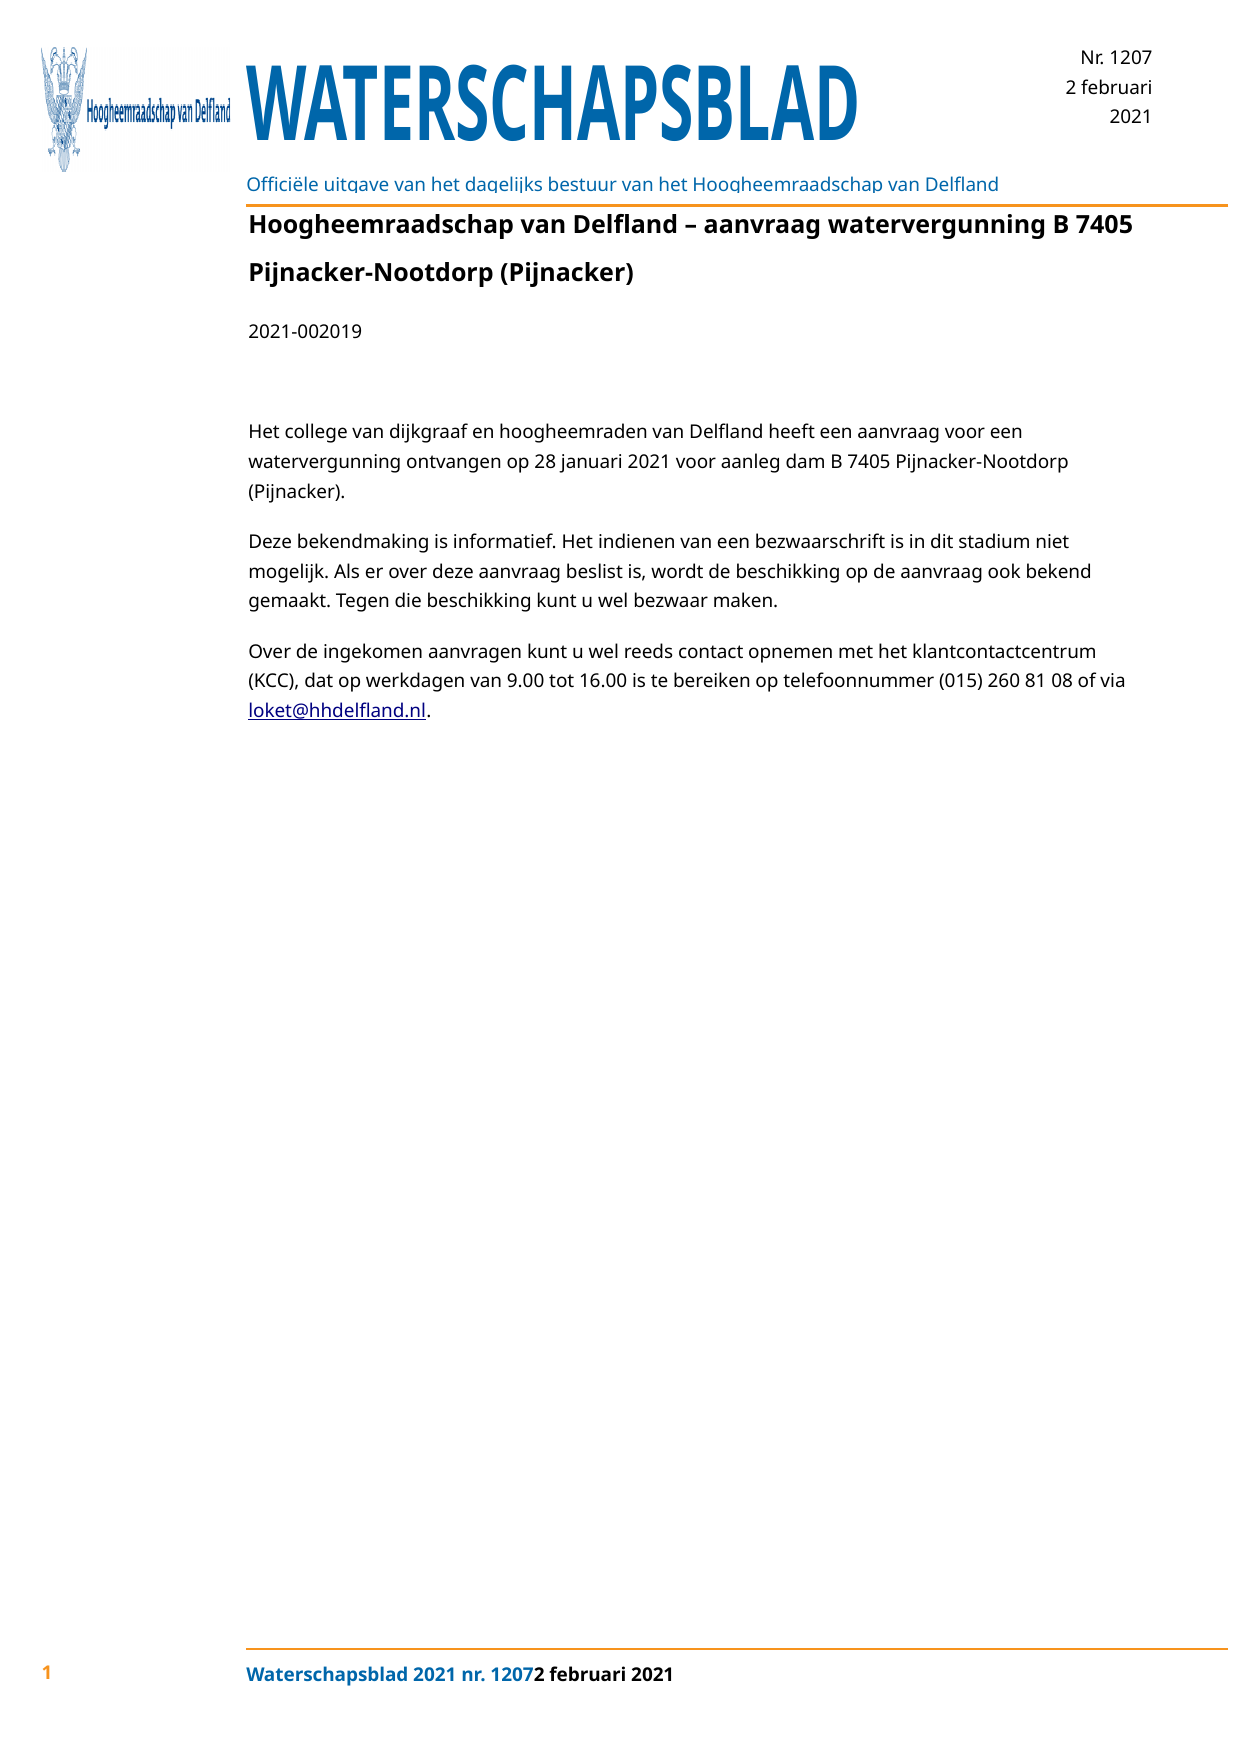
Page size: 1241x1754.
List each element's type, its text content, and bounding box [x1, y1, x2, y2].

text Over de ingekomen aanvragen kunt u wel reeds contact opnemen met het klantcontactcentrum (KCC), dat op werkdagen van 9.00 tot 16.00 is te bereiken op telefoonnummer (015) 260 81 08 of via loket@hhdelfland.nl. [248, 638, 1152, 723]
text 2021-002019 [248, 318, 1152, 344]
picture [41, 47, 231, 172]
text Hoogheemraadschap van Delfland – aanvraag watervergunning B 7405 Pijnacker-Nootdorp (Pijnacker) [248, 207, 1152, 288]
text Het college van dijkgraaf en hoogheemraden van Delfland heeft een aanvraag voor een watervergunning ontvangen op 28 januari 2021 voor aanleg dam B 7405 Pijnacker-Nootdorp (Pijnacker). [248, 419, 1152, 504]
text Deze bekendmaking is informatief. Het indienen van een bezwaarschrift is in dit stadium niet mogelijk. Als er over deze aanvraag beslist is, wordt de beschikking op de aanvraag ook bekend gemaakt. Tegen die beschikking kunt u wel bezwaar maken. [248, 528, 1152, 613]
